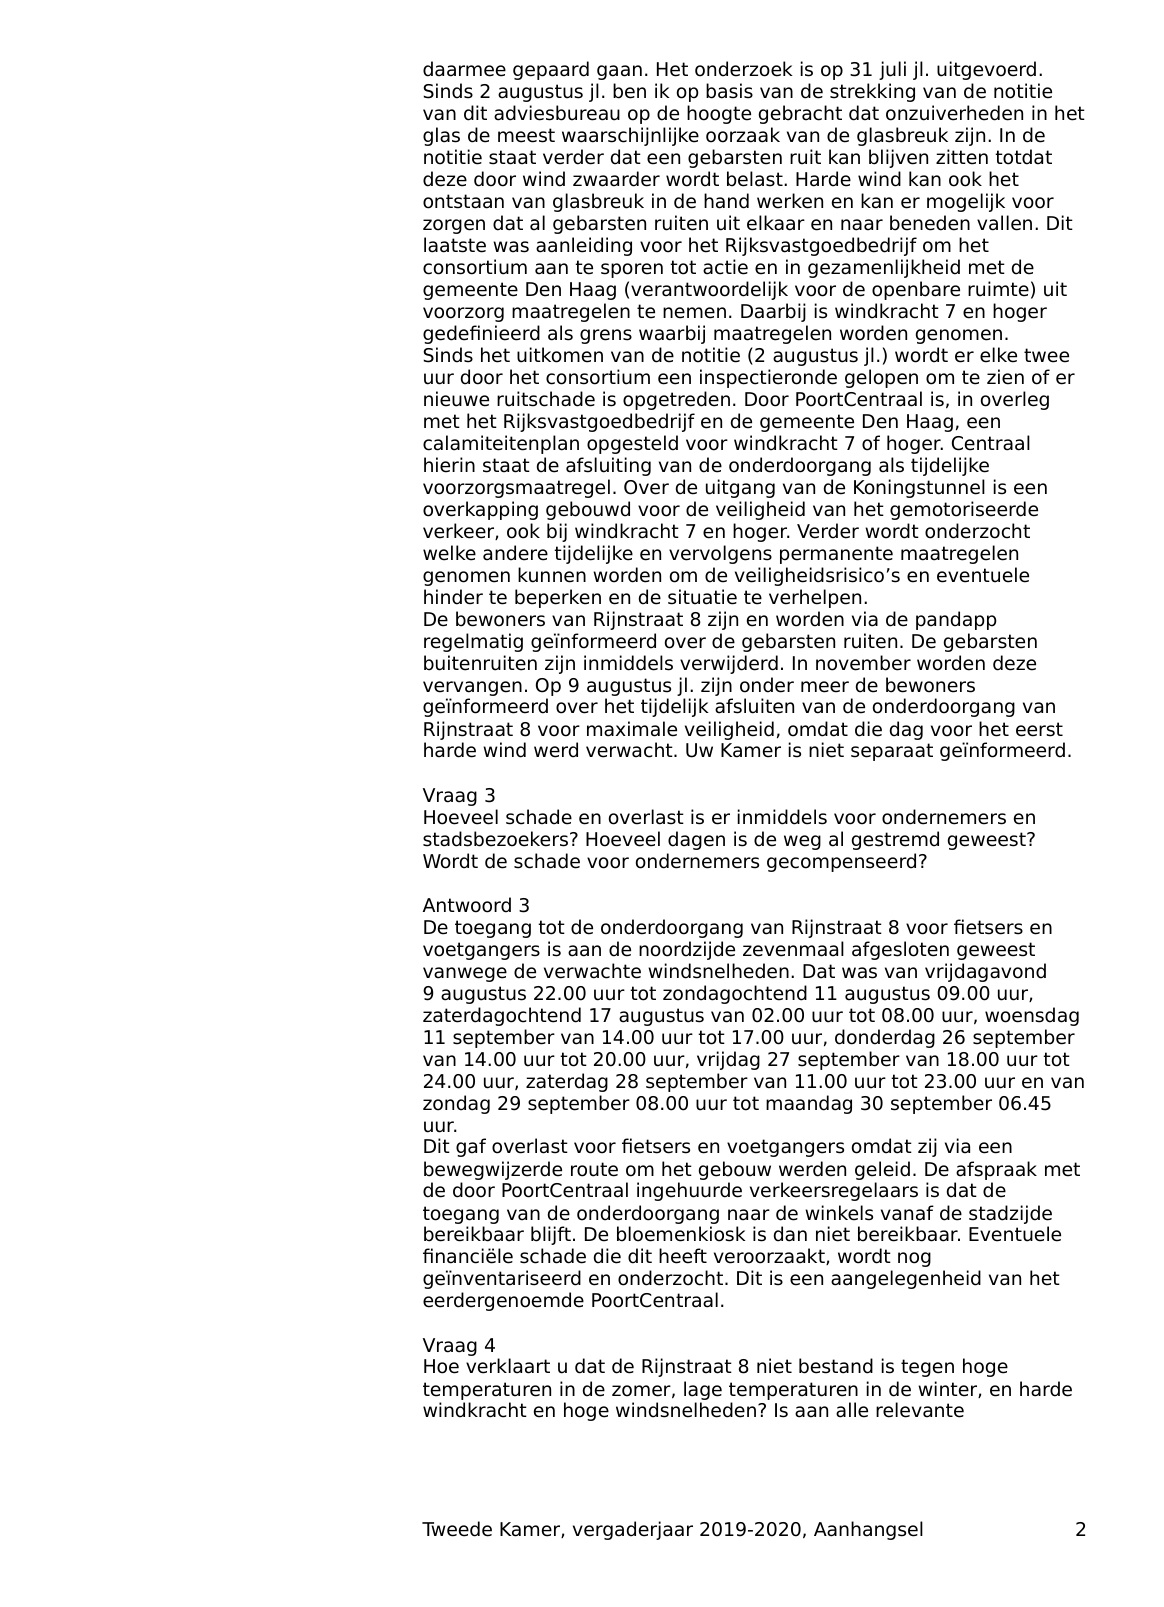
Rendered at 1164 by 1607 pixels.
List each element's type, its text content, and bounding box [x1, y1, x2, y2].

text Vraag 4 [422, 1334, 1087, 1356]
text Vraag 3 [422, 784, 1087, 807]
text De bewoners van Rijnstraat 8 zijn en worden via de pandapp regelmatig geïnformeerd over de gebarsten ruiten. De gebarsten buitenruiten zijn inmiddels verwijderd. In november worden deze vervangen. Op 9 augustus jl. zijn onder meer de bewoners geïnformeerd over het tijdelijk afsluiten van de onderdoorgang van Rijnstraat 8 voor maximale veiligheid, omdat die dag voor het eerst harde wind werd verwacht. Uw Kamer is niet separaat geïnformeerd. [422, 608, 1087, 762]
text daarmee gepaard gaan. Het onderzoek is op 31 juli jl. uitgevoerd. Sinds 2 augustus jl. ben ik op basis van de strekking van de notitie van dit adviesbureau op de hoogte gebracht dat onzuiverheden in het glas de meest waarschijnlijke oorzaak van de glasbreuk zijn. In de notitie staat verder dat een gebarsten ruit kan blijven zitten totdat deze door wind zwaarder wordt belast. Harde wind kan ook het ontstaan van glasbreuk in de hand werken en kan er mogelijk voor zorgen dat al gebarsten ruiten uit elkaar en naar beneden vallen. Dit laatste was aanleiding voor het Rijksvastgoedbedrijf om het consortium aan te sporen tot actie en in gezamenlijkheid met de gemeente Den Haag (verantwoordelijk voor de openbare ruimte) uit voorzorg maatregelen te nemen. Daarbij is windkracht 7 en hoger gedefinieerd als grens waarbij maatregelen worden genomen. [422, 59, 1087, 345]
text Sinds het uitkomen van de notitie (2 augustus jl.) wordt er elke twee uur door het consortium een inspectieronde gelopen om te zien of er nieuwe ruitschade is opgetreden. Door PoortCentraal is, in overleg met het Rijksvastgoedbedrijf en de gemeente Den Haag, een calamiteitenplan opgesteld voor windkracht 7 of hoger. Centraal hierin staat de afsluiting van de onderdoorgang als tijdelijke voorzorgsmaatregel. Over de uitgang van de Koningstunnel is een overkapping gebouwd voor de veiligheid van het gemotoriseerde verkeer, ook bij windkracht 7 en hoger. Verder wordt onderzocht welke andere tijdelijke en vervolgens permanente maatregelen genomen kunnen worden om de veiligheidsrisico’s en eventuele hinder te beperken en de situatie te verhelpen. [422, 345, 1087, 608]
text Hoe verklaart u dat de Rijnstraat 8 niet bestand is tegen hoge temperaturen in de zomer, lage temperaturen in de winter, en harde windkracht en hoge windsnelheden? Is aan alle relevante [422, 1356, 1087, 1422]
text Hoeveel schade en overlast is er inmiddels voor ondernemers en stadsbezoekers? Hoeveel dagen is de weg al gestremd geweest? Wordt de schade voor ondernemers gecompenseerd? [422, 807, 1087, 872]
text Dit gaf overlast voor fietsers en voetgangers omdat zij via een bewegwijzerde route om het gebouw werden geleid. De afspraak met de door PoortCentraal ingehuurde verkeersregelaars is dat de toegang van de onderdoorgang naar de winkels vanaf de stadzijde bereikbaar blijft. De bloemenkiosk is dan niet bereikbaar. Eventuele financiële schade die dit heeft veroorzaakt, wordt nog geïnventariseerd en onderzocht. Dit is een aangelegenheid van het eerdergenoemde PoortCentraal. [422, 1136, 1087, 1312]
text De toegang tot de onderdoorgang van Rijnstraat 8 voor fietsers en voetgangers is aan de noordzijde zevenmaal afgesloten geweest vanwege de verwachte windsnelheden. Dat was van vrijdagavond 9 augustus 22.00 uur tot zondagochtend 11 augustus 09.00 uur, zaterdagochtend 17 augustus van 02.00 uur tot 08.00 uur, woensdag 11 september van 14.00 uur tot 17.00 uur, donderdag 26 september van 14.00 uur tot 20.00 uur, vrijdag 27 september van 18.00 uur tot 24.00 uur, zaterdag 28 september van 11.00 uur tot 23.00 uur en van zondag 29 september 08.00 uur tot maandag 30 september 06.45 uur. [422, 917, 1087, 1136]
text Antwoord 3 [422, 895, 1087, 917]
